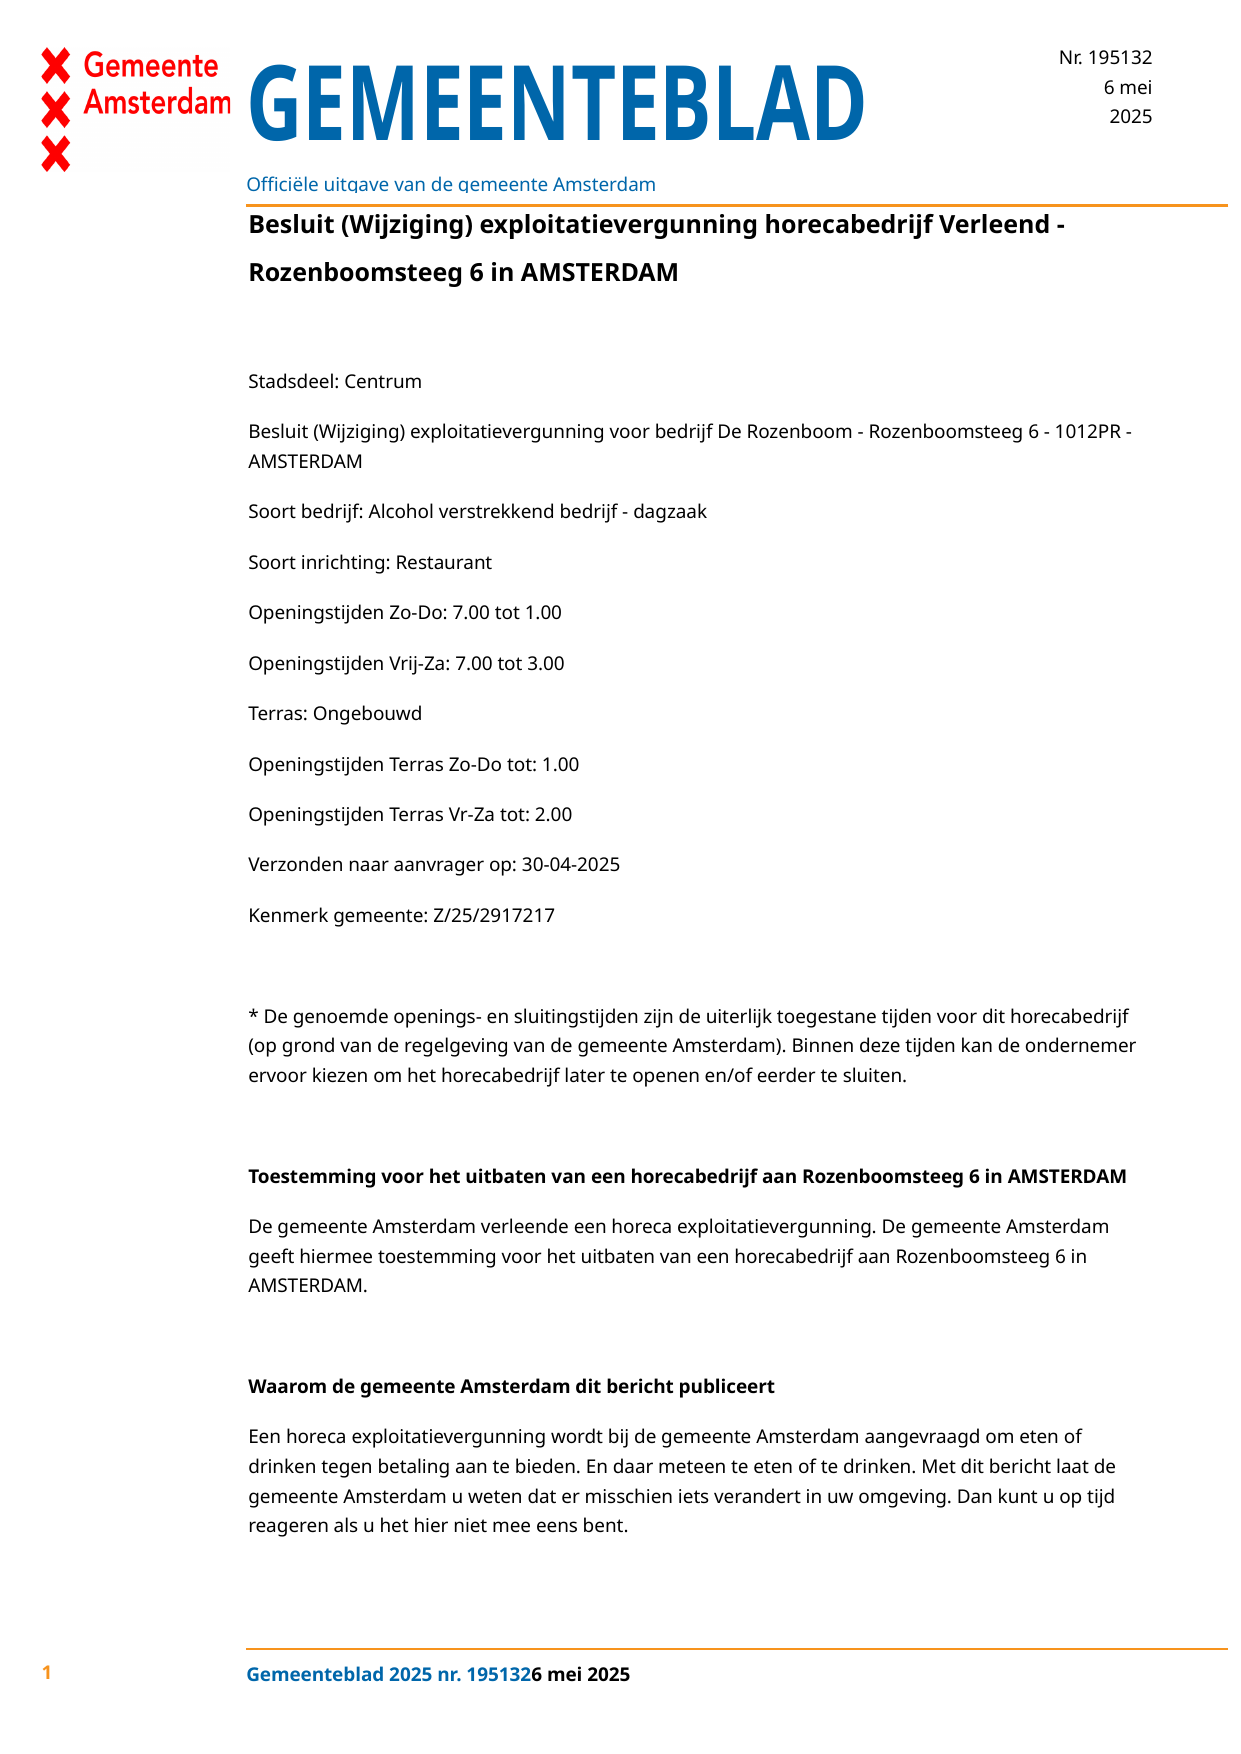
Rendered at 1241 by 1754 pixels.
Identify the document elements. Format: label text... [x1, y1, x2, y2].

text Soort bedrijf: Alcohol verstrekkend bedrijf - dagzaak [248, 499, 1152, 524]
text Soort inrichting: Restaurant [248, 549, 1152, 575]
text * De genoemde openings- en sluitingstijden zijn de uiterlijk toegestane tijden voor dit horecabedrijf (op grond van de regelgeving van de gemeente Amsterdam). Binnen deze tijden kan de ondernemer ervoor kiezen om het horecabedrijf later te openen en/of eerder te sluiten. [248, 1003, 1152, 1088]
text De gemeente Amsterdam verleende een horeca exploitatievergunning. De gemeente Amsterdam geeft hiermee toestemming voor het uitbaten van een horecabedrijf aan Rozenboomsteeg 6 in AMSTERDAM. [248, 1213, 1152, 1298]
text Openingstijden Zo-Do: 7.00 tot 1.00 [248, 599, 1152, 625]
picture [41, 47, 231, 172]
text Openingstijden Terras Vr-Za tot: 2.00 [248, 801, 1152, 827]
text Openingstijden Vrij-Za: 7.00 tot 3.00 [248, 650, 1152, 676]
text Besluit (Wijziging) exploitatievergunning horecabedrijf Verleend - Rozenboomsteeg 6 in AMSTERDAM [248, 207, 1152, 288]
text Toestemming voor het uitbaten van een horecabedrijf aan Rozenboomsteeg 6 in AMSTERDAM [248, 1163, 1152, 1189]
text Kenmerk gemeente: Z/25/2917217 [248, 902, 1152, 928]
text Waarom de gemeente Amsterdam dit bericht publiceert [248, 1373, 1152, 1399]
text Stadsdeel: Centrum [248, 368, 1152, 394]
text Verzonden naar aanvrager op: 30-04-2025 [248, 852, 1152, 877]
text Een horeca exploitatievergunning wordt bij de gemeente Amsterdam aangevraagd om eten of drinken tegen betaling aan te bieden. En daar meteen te eten of te drinken. Met dit bericht laat de gemeente Amsterdam u weten dat er misschien iets verandert in uw omgeving. Dan kunt u op tijd reageren als u het hier niet mee eens bent. [248, 1424, 1152, 1538]
text Openingstijden Terras Zo-Do tot: 1.00 [248, 751, 1152, 777]
text Besluit (Wijziging) exploitatievergunning voor bedrijf De Rozenboom - Rozenboomsteeg 6 - 1012PR - AMSTERDAM [248, 419, 1152, 474]
text Terras: Ongebouwd [248, 700, 1152, 726]
